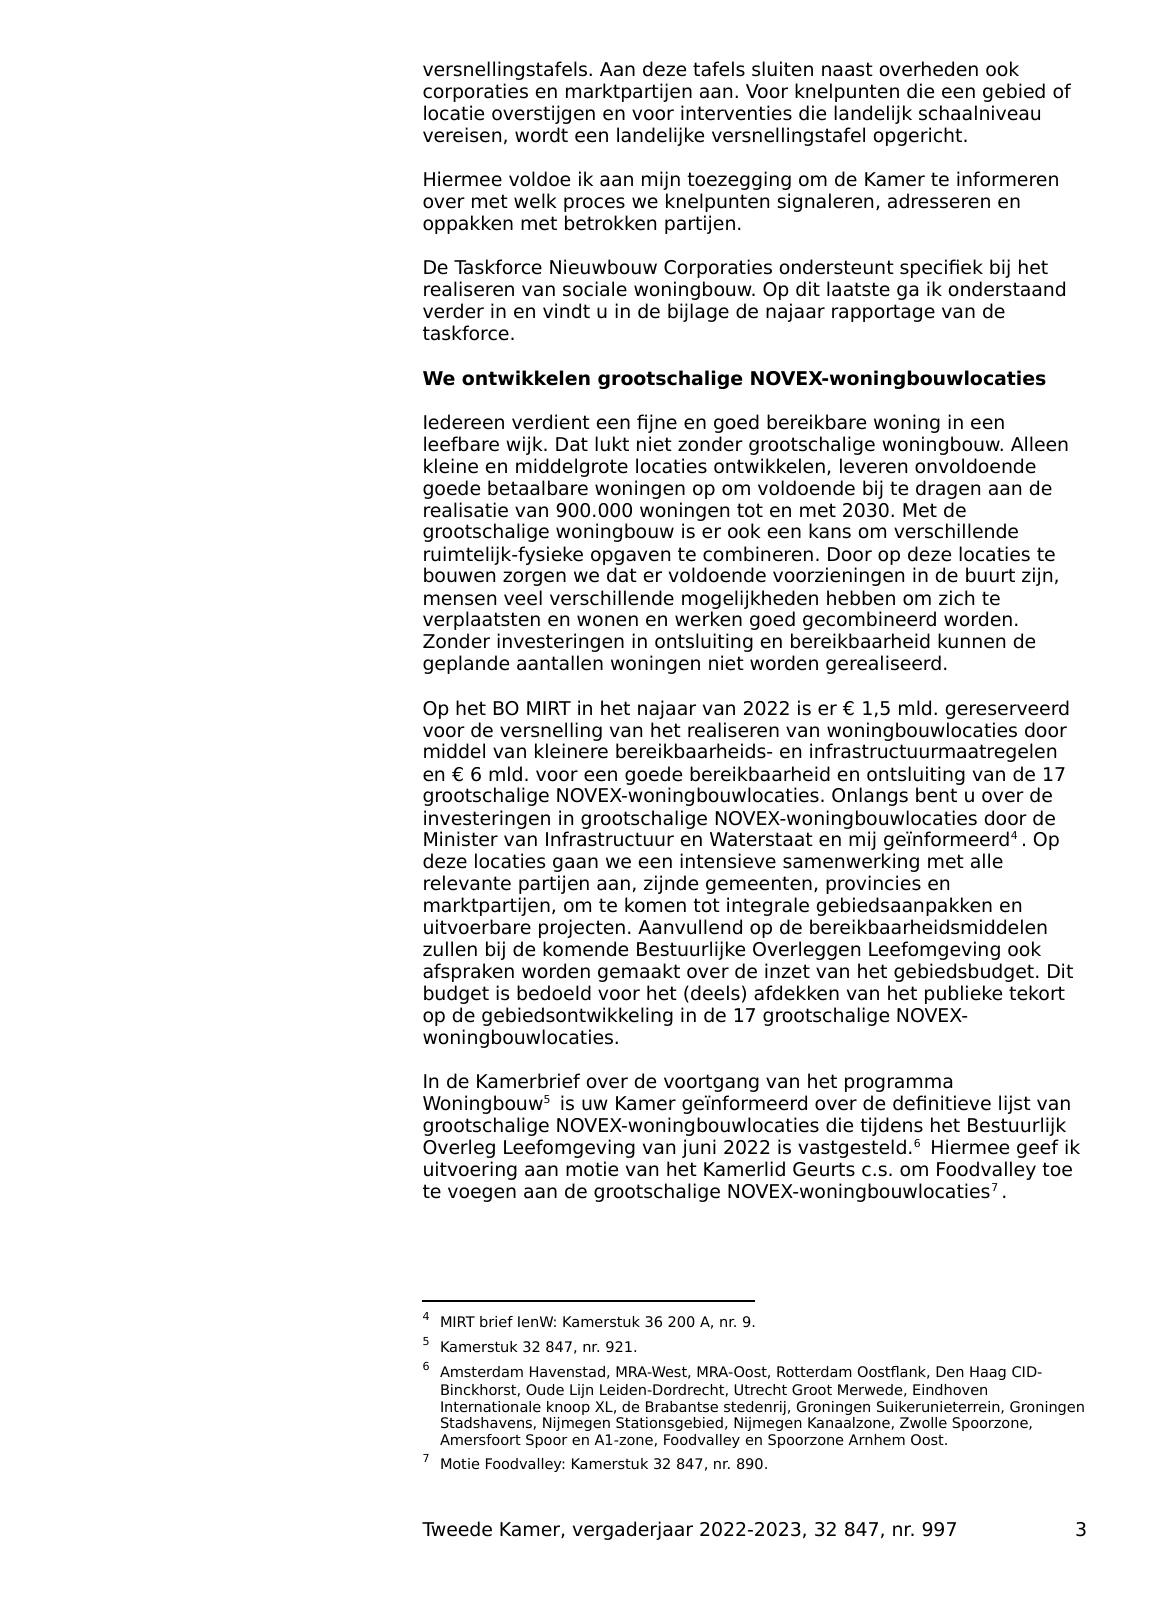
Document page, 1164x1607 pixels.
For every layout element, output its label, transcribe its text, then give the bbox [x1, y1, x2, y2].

text Iedereen verdient een fijne en goed bereikbare woning in een leefbare wijk. Dat lukt niet zonder grootschalige woningbouw. Alleen kleine en middelgrote locaties ontwikkelen, leveren onvoldoende goede betaalbare woningen op om voldoende bij te dragen aan de realisatie van 900.000 woningen tot en met 2030. Met de grootschalige woningbouw is er ook een kans om verschillende ruimtelijk-fysieke opgaven te combineren. Door op deze locaties te bouwen zorgen we dat er voldoende voorzieningen in de buurt zijn, mensen veel verschillende mogelijkheden hebben om zich te verplaatsten en wonen en werken goed gecombineerd worden. Zonder investeringen in ontsluiting en bereikbaarheid kunnen de geplande aantallen woningen niet worden gerealiseerd. [422, 412, 1087, 675]
text Op het BO MIRT in het najaar van 2022 is er € 1,5 mld. gereserveerd voor de versnelling van het realiseren van woningbouwlocaties door middel van kleinere bereikbaarheids- en infrastructuurmaatregelen en € 6 mld. voor een goede bereikbaarheid en ontsluiting van de 17 grootschalige NOVEX-woningbouwlocaties. Onlangs bent u over de investeringen in grootschalige NOVEX-woningbouwlocaties door de Minister van Infrastructuur en Waterstaat en mij geïnformeerd. Op deze locaties gaan we een intensieve samenwerking met alle relevante partijen aan, zijnde gemeenten, provincies en marktpartijen, om te komen tot integrale gebiedsaanpakken en uitvoerbare projecten. Aanvullend op de bereikbaarheidsmiddelen zullen bij de komende Bestuurlijke Overleggen Leefomgeving ook afspraken worden gemaakt over de inzet van het gebiedsbudget. Dit budget is bedoeld voor het (deels) afdekken van het publieke tekort op de gebiedsontwikkeling in de 17 grootschalige NOVEX-woningbouwlocaties. [422, 697, 1087, 1049]
text MIRT brief IenW: Kamerstuk 36 200 A, nr. 9. [422, 1310, 1087, 1332]
subtitle We ontwikkelen grootschalige NOVEX-woningbouwlocaties [422, 367, 1087, 389]
text Hiermee voldoe ik aan mijn toezegging om de Kamer te informeren over met welk proces we knelpunten signaleren, adresseren en oppakken met betrokken partijen. [422, 169, 1087, 235]
text versnellingstafels. Aan deze tafels sluiten naast overheden ook corporaties en marktpartijen aan. Voor knelpunten die een gebied of locatie overstijgen en voor interventies die landelijk schaalniveau vereisen, wordt een landelijke versnellingstafel opgericht. [422, 59, 1087, 147]
text Kamerstuk 32 847, nr. 921. [422, 1335, 1087, 1357]
text In de Kamerbrief over de voortgang van het programma Woningbouw is uw Kamer geïnformeerd over de definitieve lijst van grootschalige NOVEX-woningbouwlocaties die tijdens het Bestuurlijk Overleg Leefomgeving van juni 2022 is vastgesteld. Hiermee geef ik uitvoering aan motie van het Kamerlid Geurts c.s. om Foodvalley toe te voegen aan de grootschalige NOVEX-woningbouwlocaties. [422, 1071, 1087, 1203]
text De Taskforce Nieuwbouw Corporaties ondersteunt specifiek bij het realiseren van sociale woningbouw. Op dit laatste ga ik onderstaand verder in en vindt u in de bijlage de najaar rapportage van de taskforce. [422, 257, 1087, 345]
text Amsterdam Havenstad, MRA-West, MRA-Oost, Rotterdam Oostflank, Den Haag CID-Binckhorst, Oude Lijn Leiden-Dordrecht, Utrecht Groot Merwede, Eindhoven Internationale knoop XL, de Brabantse stedenrij, Groningen Suikerunieterrein, Groningen Stadshavens, Nijmegen Stationsgebied, Nijmegen Kanaalzone, Zwolle Spoorzone, Amersfoort Spoor en A1-zone, Foodvalley en Spoorzone Arnhem Oost. [422, 1360, 1087, 1449]
text Motie Foodvalley: Kamerstuk 32 847, nr. 890. [422, 1452, 1087, 1474]
